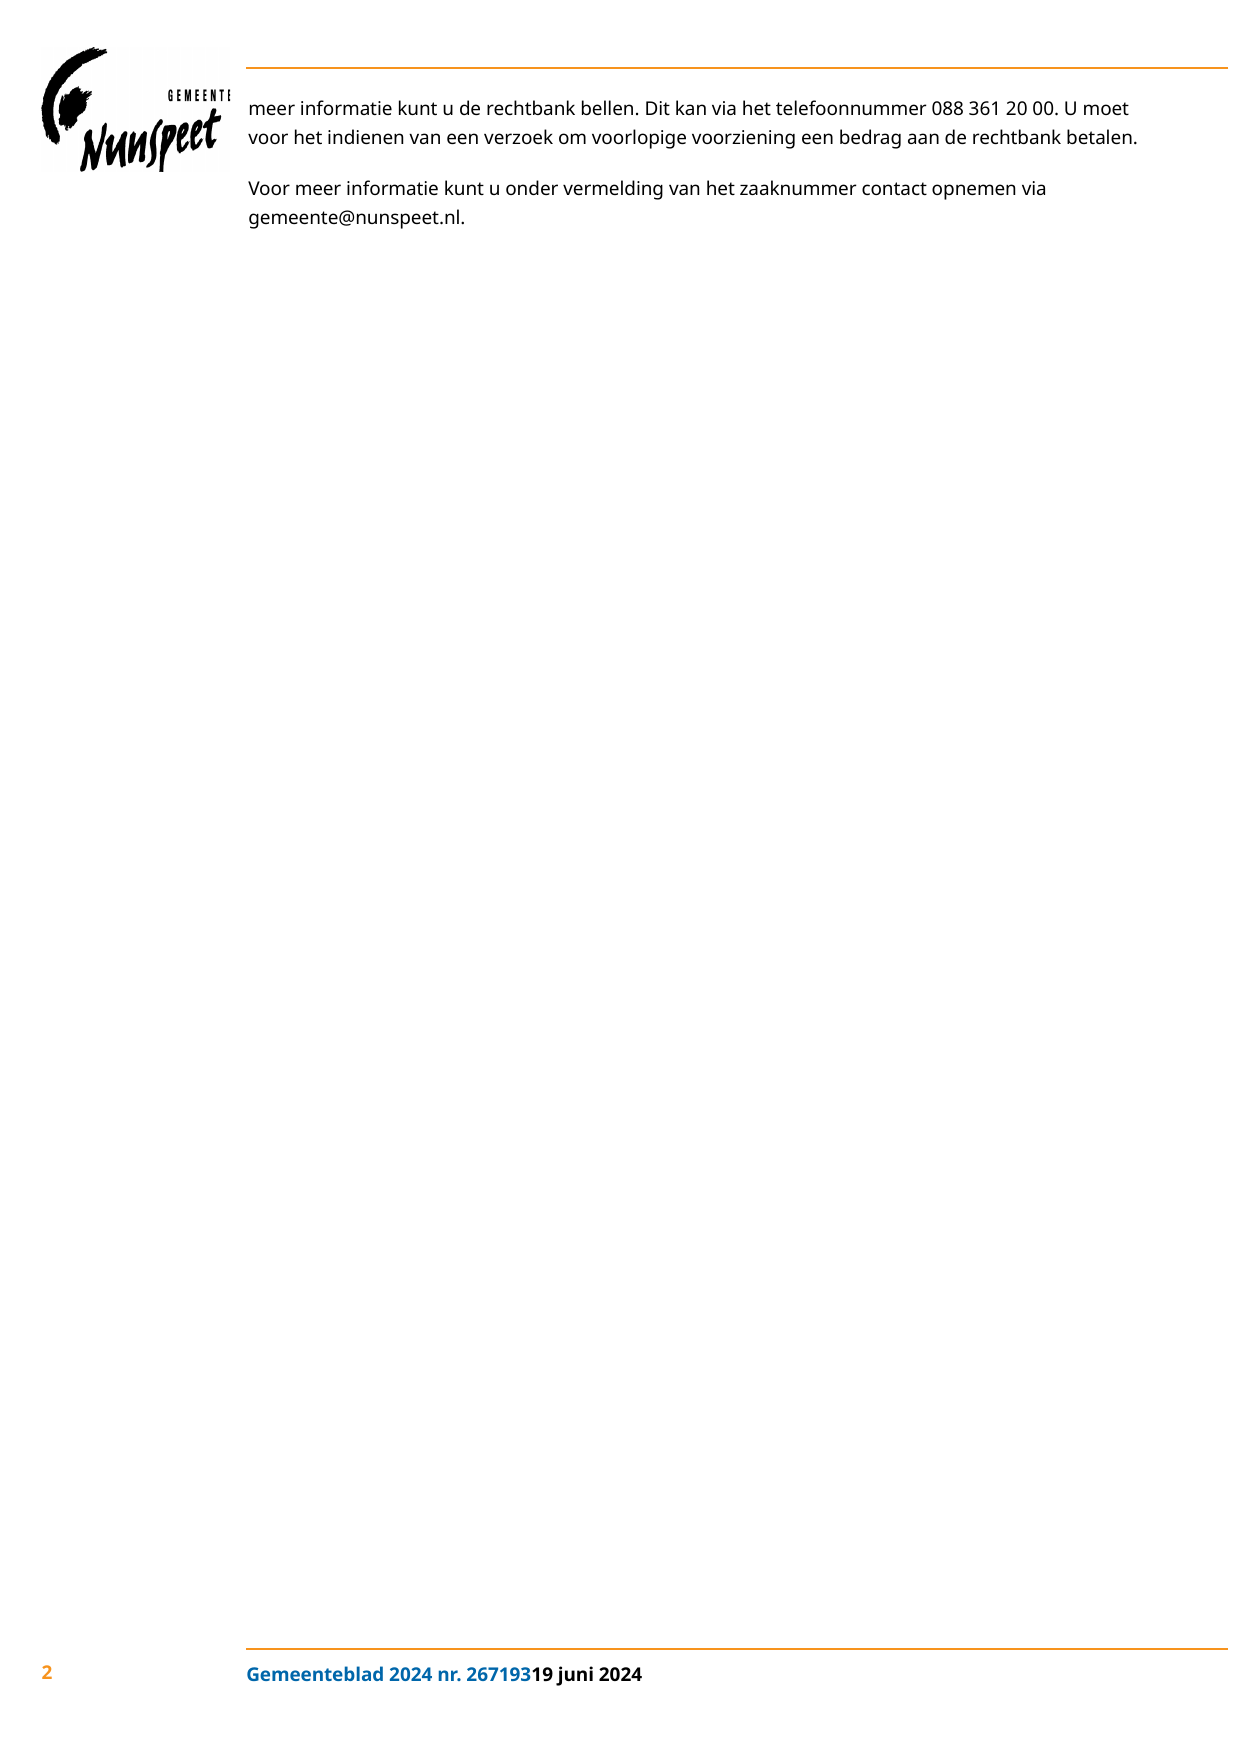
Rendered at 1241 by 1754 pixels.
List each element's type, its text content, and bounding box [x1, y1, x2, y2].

text meer informatie kunt u de rechtbank bellen. Dit kan via het telefoonnummer 088 361 20 00. U moet voor het indienen van een verzoek om voorlopige voorziening een bedrag aan de rechtbank betalen. [248, 95, 1152, 150]
text Voor meer informatie kunt u onder vermelding van het zaaknummer contact opnemen via gemeente@nunspeet.nl. [248, 175, 1152, 230]
picture [41, 47, 231, 172]
